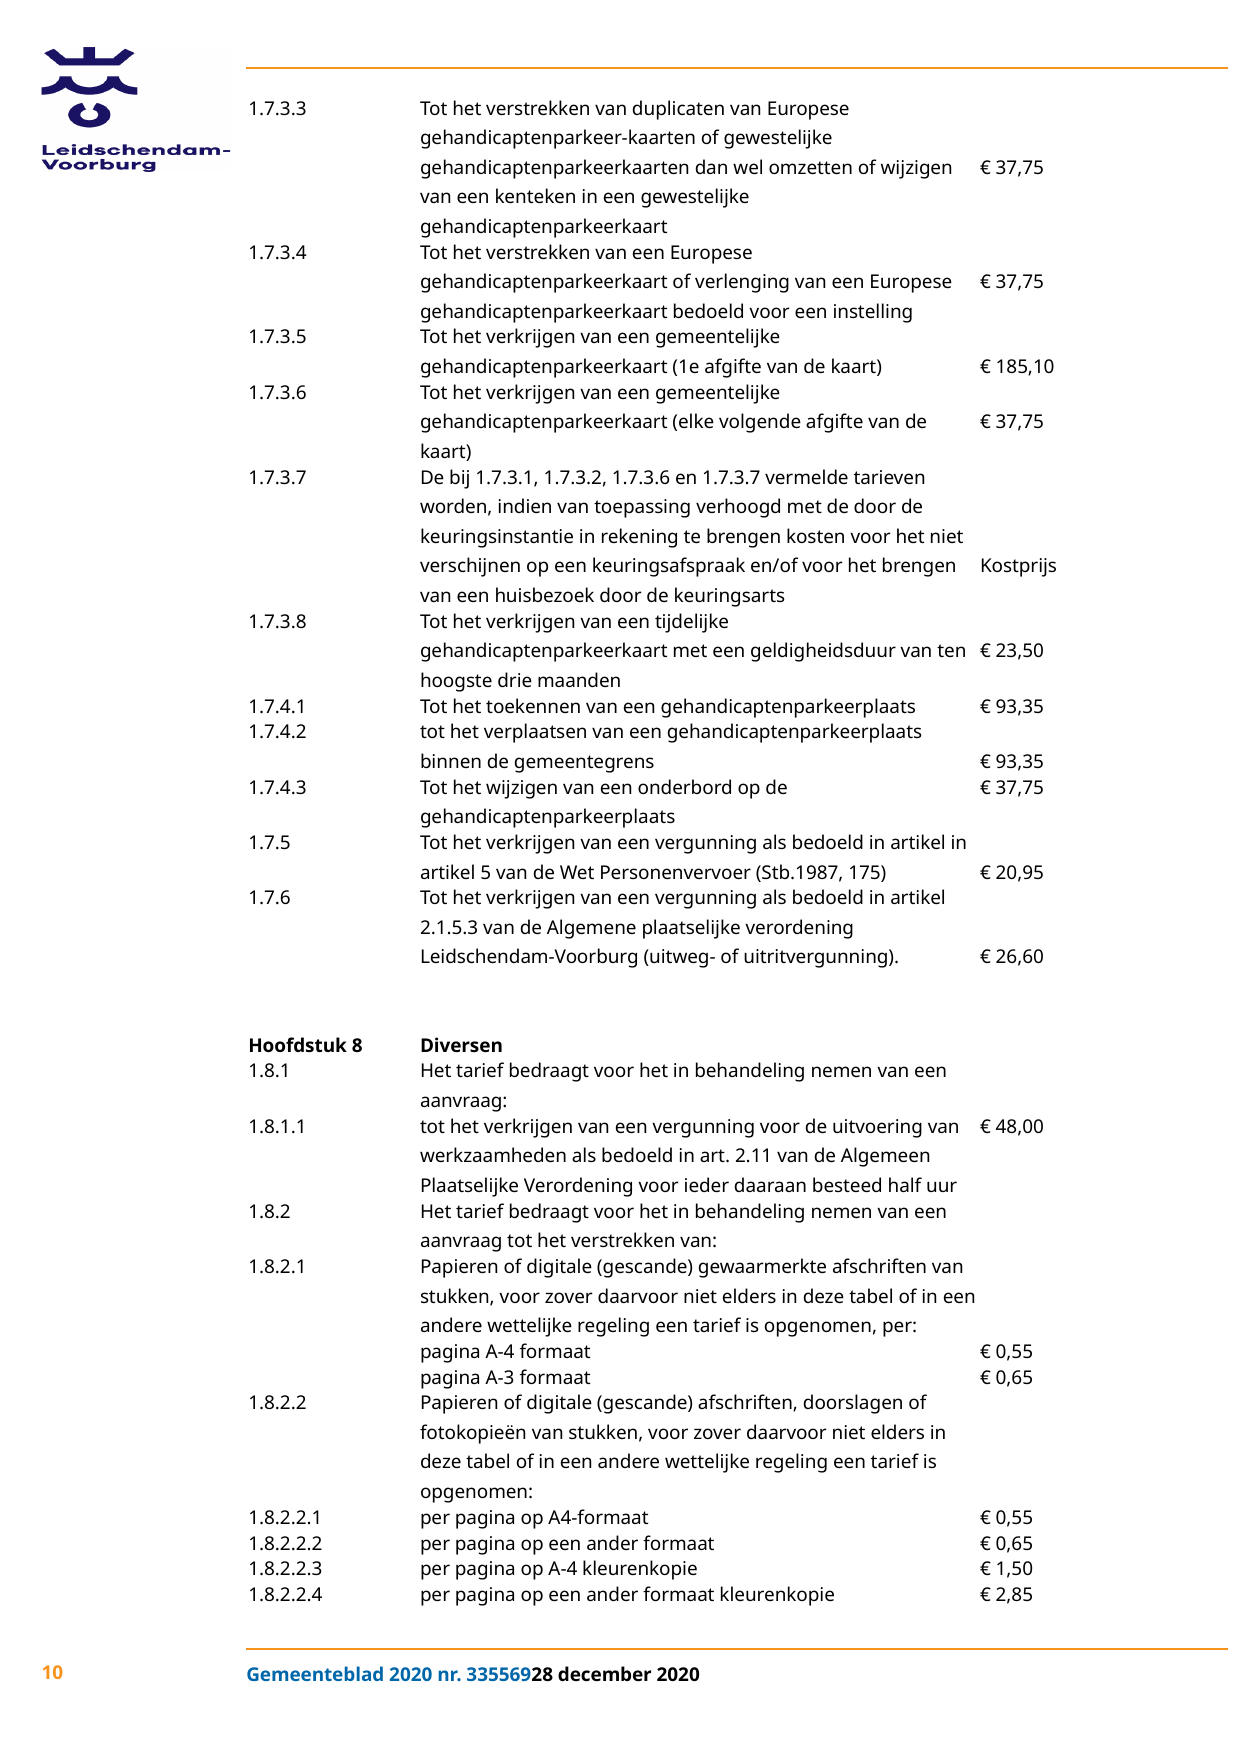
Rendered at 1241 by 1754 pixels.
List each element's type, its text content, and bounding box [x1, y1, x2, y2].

table_cell 1.7.3.4 [248, 239, 420, 324]
table_cell De bij 1.7.3.1, 1.7.3.2, 1.7.3.6 en 1.7.3.7 vermelde tarieven worden, indien van toepassing verhoogd met de door de keuringsinstantie in rekening te brengen kosten voor het niet verschijnen op een keuringsafspraak en/of voor het brengen van een huisbezoek door de keuringsarts [420, 464, 980, 608]
table_cell 1.8.2.2 [248, 1390, 420, 1504]
table_cell 1.7.5 [248, 829, 420, 884]
table_cell 1.8.2.2.4 [248, 1581, 420, 1607]
table_cell € 93,35 [980, 693, 1152, 719]
table_cell Tot het wijzigen van een onderbord op de gehandicaptenparkeerplaats [420, 774, 980, 829]
table_cell Tot het toekennen van een gehandicaptenparkeerplaats [420, 693, 980, 719]
table_header Hoofdstuk 8 [248, 1032, 420, 1058]
table_cell € 37,75 [980, 239, 1152, 324]
table_cell 1.7.3.3 [248, 95, 420, 239]
table_cell € 37,75 [980, 774, 1152, 829]
table_cell € 0,65 [980, 1364, 1152, 1389]
table_cell tot het verplaatsen van een gehandicaptenparkeerplaats binnen de gemeentegrens [420, 719, 980, 774]
table_cell € 26,60 [980, 885, 1152, 969]
table_cell per pagina op A4-formaat [420, 1504, 980, 1530]
table_cell 1.7.4.1 [248, 693, 420, 719]
table_cell € 37,75 [980, 379, 1152, 464]
table_cell [980, 1198, 1152, 1253]
table_cell Tot het verkrijgen van een vergunning als bedoeld in artikel 2.1.5.3 van de Algemene plaatselijke verordening Leidschendam-Voorburg (uitweg- of uitritvergunning). [420, 885, 980, 969]
picture [41, 47, 231, 172]
table_cell 1.7.3.6 [248, 379, 420, 464]
table_cell Tot het verstrekken van duplicaten van Europese gehandicaptenparkeer-kaarten of gewestelijke gehandicaptenparkeerkaarten dan wel omzetten of wijzigen van een kenteken in een gewestelijke gehandicaptenparkeerkaart [420, 95, 980, 239]
table_cell [980, 1390, 1152, 1504]
table_cell Papieren of digitale (gescande) afschriften, doorslagen of fotokopieën van stukken, voor zover daarvoor niet elders in deze tabel of in een andere wettelijke regeling een tarief is opgenomen: [420, 1390, 980, 1504]
table_cell 1.7.3.5 [248, 324, 420, 379]
table_cell 1.8.1.1 [248, 1113, 420, 1198]
table_cell € 93,35 [980, 719, 1152, 774]
table_cell [980, 1253, 1152, 1338]
table_cell 1.7.3.8 [248, 608, 420, 693]
table_cell 1.7.4.2 [248, 719, 420, 774]
table_cell € 20,95 [980, 829, 1152, 884]
table_cell pagina A-4 formaat [420, 1338, 980, 1364]
table_cell per pagina op een ander formaat [420, 1530, 980, 1556]
table_cell 1.8.2 [248, 1198, 420, 1253]
table_cell € 0,55 [980, 1338, 1152, 1364]
table_cell 1.8.2.1 [248, 1253, 420, 1338]
table_cell Tot het verkrijgen van een gemeentelijke gehandicaptenparkeerkaart (elke volgende afgifte van de kaart) [420, 379, 980, 464]
table_cell [980, 1058, 1152, 1113]
table_cell € 2,85 [980, 1581, 1152, 1607]
table_cell 1.7.6 [248, 885, 420, 969]
table_cell Papieren of digitale (gescande) gewaarmerkte afschriften van stukken, voor zover daarvoor niet elders in deze tabel of in een andere wettelijke regeling een tarief is opgenomen, per: [420, 1253, 980, 1338]
table_cell € 0,65 [980, 1530, 1152, 1556]
table_cell Tot het verkrijgen van een tijdelijke gehandicaptenparkeerkaart met een geldigheidsduur van ten hoogste drie maanden [420, 608, 980, 693]
table_cell € 37,75 [980, 95, 1152, 239]
table_header [980, 1032, 1152, 1058]
table_cell Het tarief bedraagt voor het in behandeling nemen van een aanvraag tot het verstrekken van: [420, 1198, 980, 1253]
table_cell 1.8.1 [248, 1058, 420, 1113]
table_cell [248, 1338, 420, 1364]
table_cell per pagina op een ander formaat kleurenkopie [420, 1581, 980, 1607]
table_cell 1.8.2.2.3 [248, 1556, 420, 1581]
table_cell Tot het verkrijgen van een vergunning als bedoeld in artikel in artikel 5 van de Wet Personenvervoer (Stb.1987, 175) [420, 829, 980, 884]
table_cell Tot het verstrekken van een Europese gehandicaptenparkeerkaart of verlenging van een Europese gehandicaptenparkeerkaart bedoeld voor een instelling [420, 239, 980, 324]
table_cell € 48,00 [980, 1113, 1152, 1198]
table_cell Het tarief bedraagt voor het in behandeling nemen van een aanvraag: [420, 1058, 980, 1113]
table_cell per pagina op A-4 kleurenkopie [420, 1556, 980, 1581]
table_cell 1.8.2.2.2 [248, 1530, 420, 1556]
table_cell € 185,10 [980, 324, 1152, 379]
table_cell 1.8.2.2.1 [248, 1504, 420, 1530]
table_header Diversen [420, 1032, 980, 1058]
table_cell 1.7.3.7 [248, 464, 420, 608]
table_cell € 0,55 [980, 1504, 1152, 1530]
table_cell Kostprijs [980, 464, 1152, 608]
table_cell Tot het verkrijgen van een gemeentelijke gehandicaptenparkeerkaart (1e afgifte van de kaart) [420, 324, 980, 379]
table_cell € 1,50 [980, 1556, 1152, 1581]
table_cell pagina A-3 formaat [420, 1364, 980, 1389]
table_cell [248, 1364, 420, 1389]
table_cell 1.7.4.3 [248, 774, 420, 829]
table_cell tot het verkrijgen van een vergunning voor de uitvoering van werkzaamheden als bedoeld in art. 2.11 van de Algemeen Plaatselijke Verordening voor ieder daaraan besteed half uur [420, 1113, 980, 1198]
table_cell € 23,50 [980, 608, 1152, 693]
